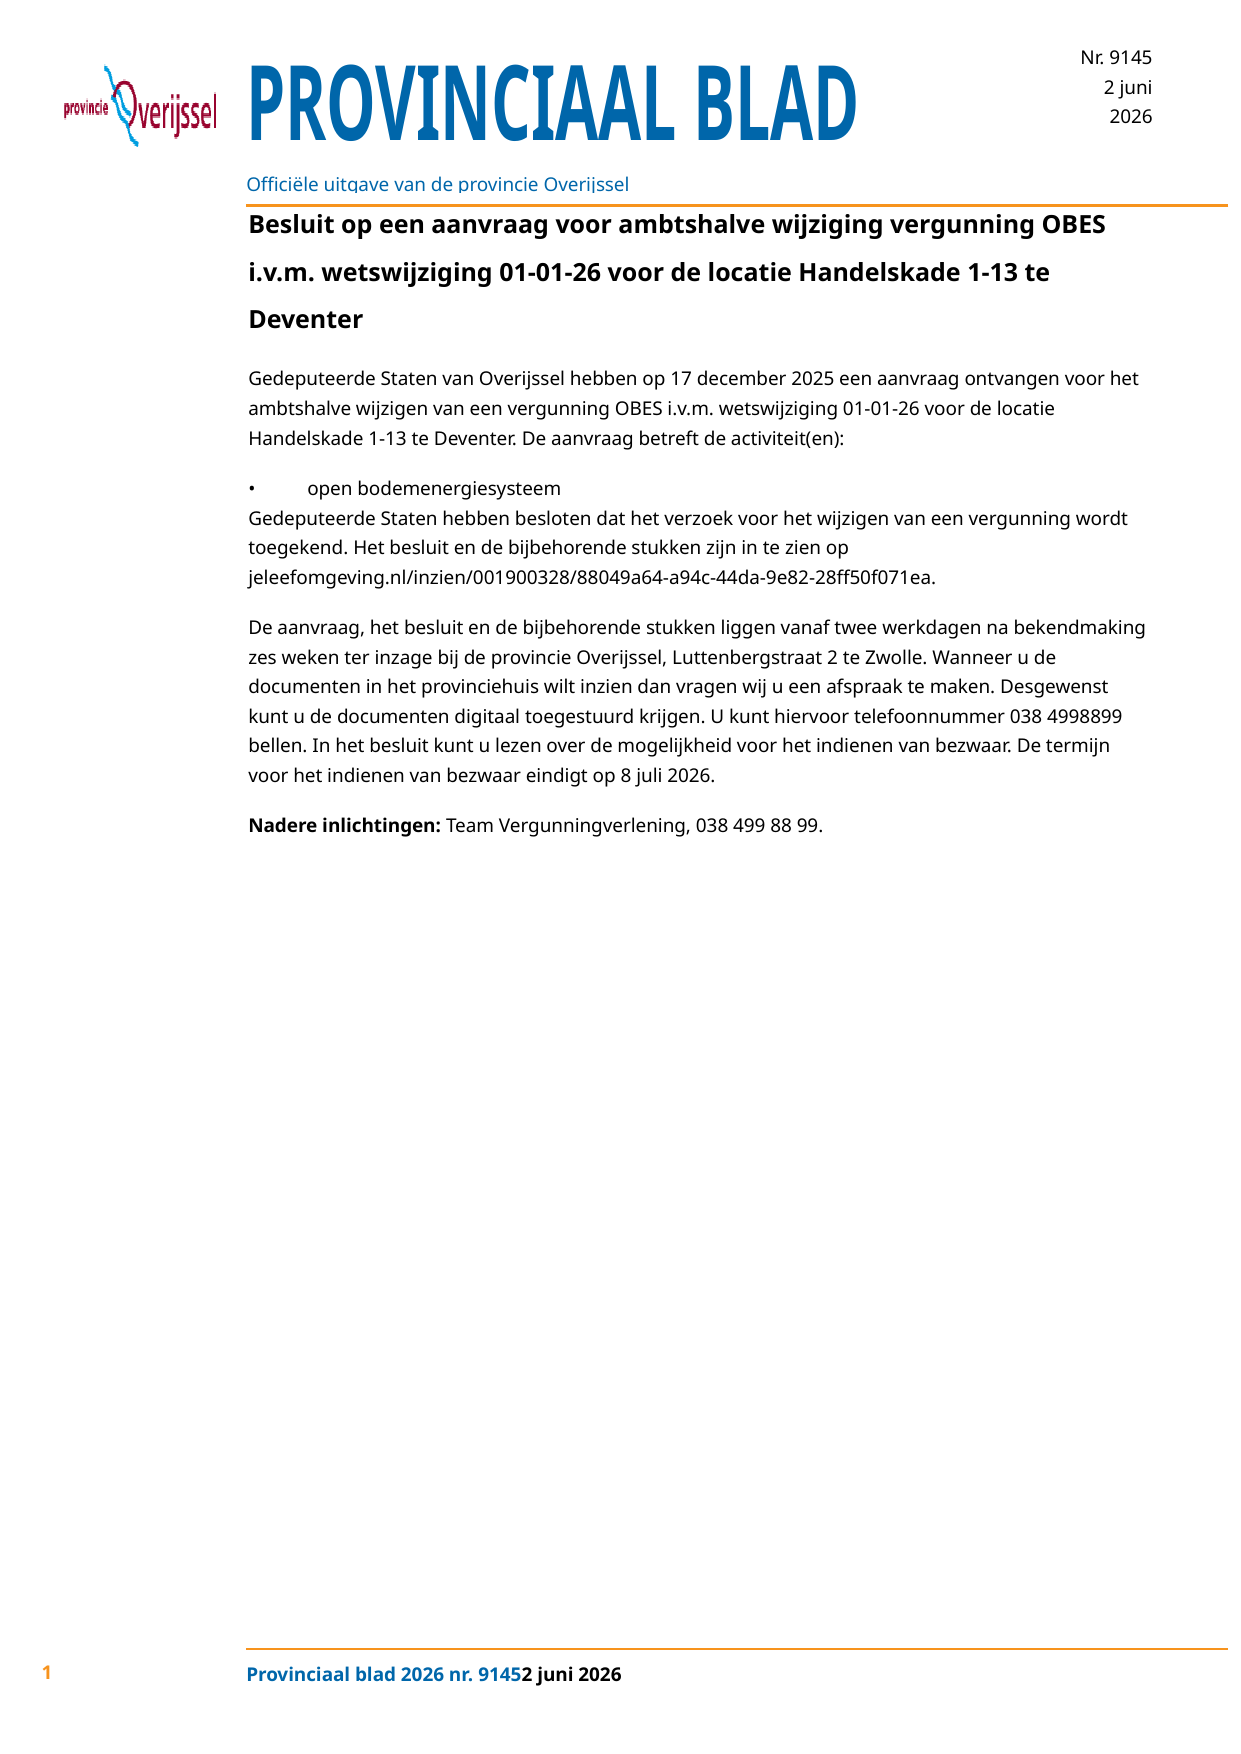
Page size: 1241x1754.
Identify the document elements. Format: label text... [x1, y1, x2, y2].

text De aanvraag, het besluit en de bijbehorende stukken liggen vanaf twee werkdagen na bekendmaking zes weken ter inzage bij de provincie Overijssel, Luttenbergstraat 2 te Zwolle. Wanneer u de documenten in het provinciehuis wilt inzien dan vragen wij u een afspraak te maken. Desgewenst kunt u de documenten digitaal toegestuurd krijgen. U kunt hiervoor telefoonnummer 038 4998899 bellen. In het besluit kunt u lezen over de mogelijkheid voor het indienen van bezwaar. De termijn voor het indienen van bezwaar eindigt op 8 juli 2026. [248, 614, 1152, 788]
text Gedeputeerde Staten hebben besloten dat het verzoek voor het wijzigen van een vergunning wordt toegekend. Het besluit en de bijbehorende stukken zijn in te zien op jeleefomgeving.nl/inzien/001900328/88049a64-a94c-44da-9e82-28ff50f071ea. [248, 505, 1152, 589]
list open bodemenergiesysteem [248, 475, 1152, 501]
text Nadere inlichtingen: Team Vergunningverlening, 038 499 88 99. [248, 813, 1152, 838]
text Gedeputeerde Staten van Overijssel hebben op 17 december 2025 een aanvraag ontvangen voor het ambtshalve wijzigen van een vergunning OBES i.v.m. wetswijziging 01-01-26 voor de locatie Handelskade 1-13 te Deventer. De aanvraag betreft de activiteit(en): [248, 366, 1152, 450]
text Besluit op een aanvraag voor ambtshalve wijziging vergunning OBES i.v.m. wetswijziging 01-01-26 voor de locatie Handelskade 1-13 te Deventer [248, 207, 1152, 336]
picture [41, 47, 231, 172]
